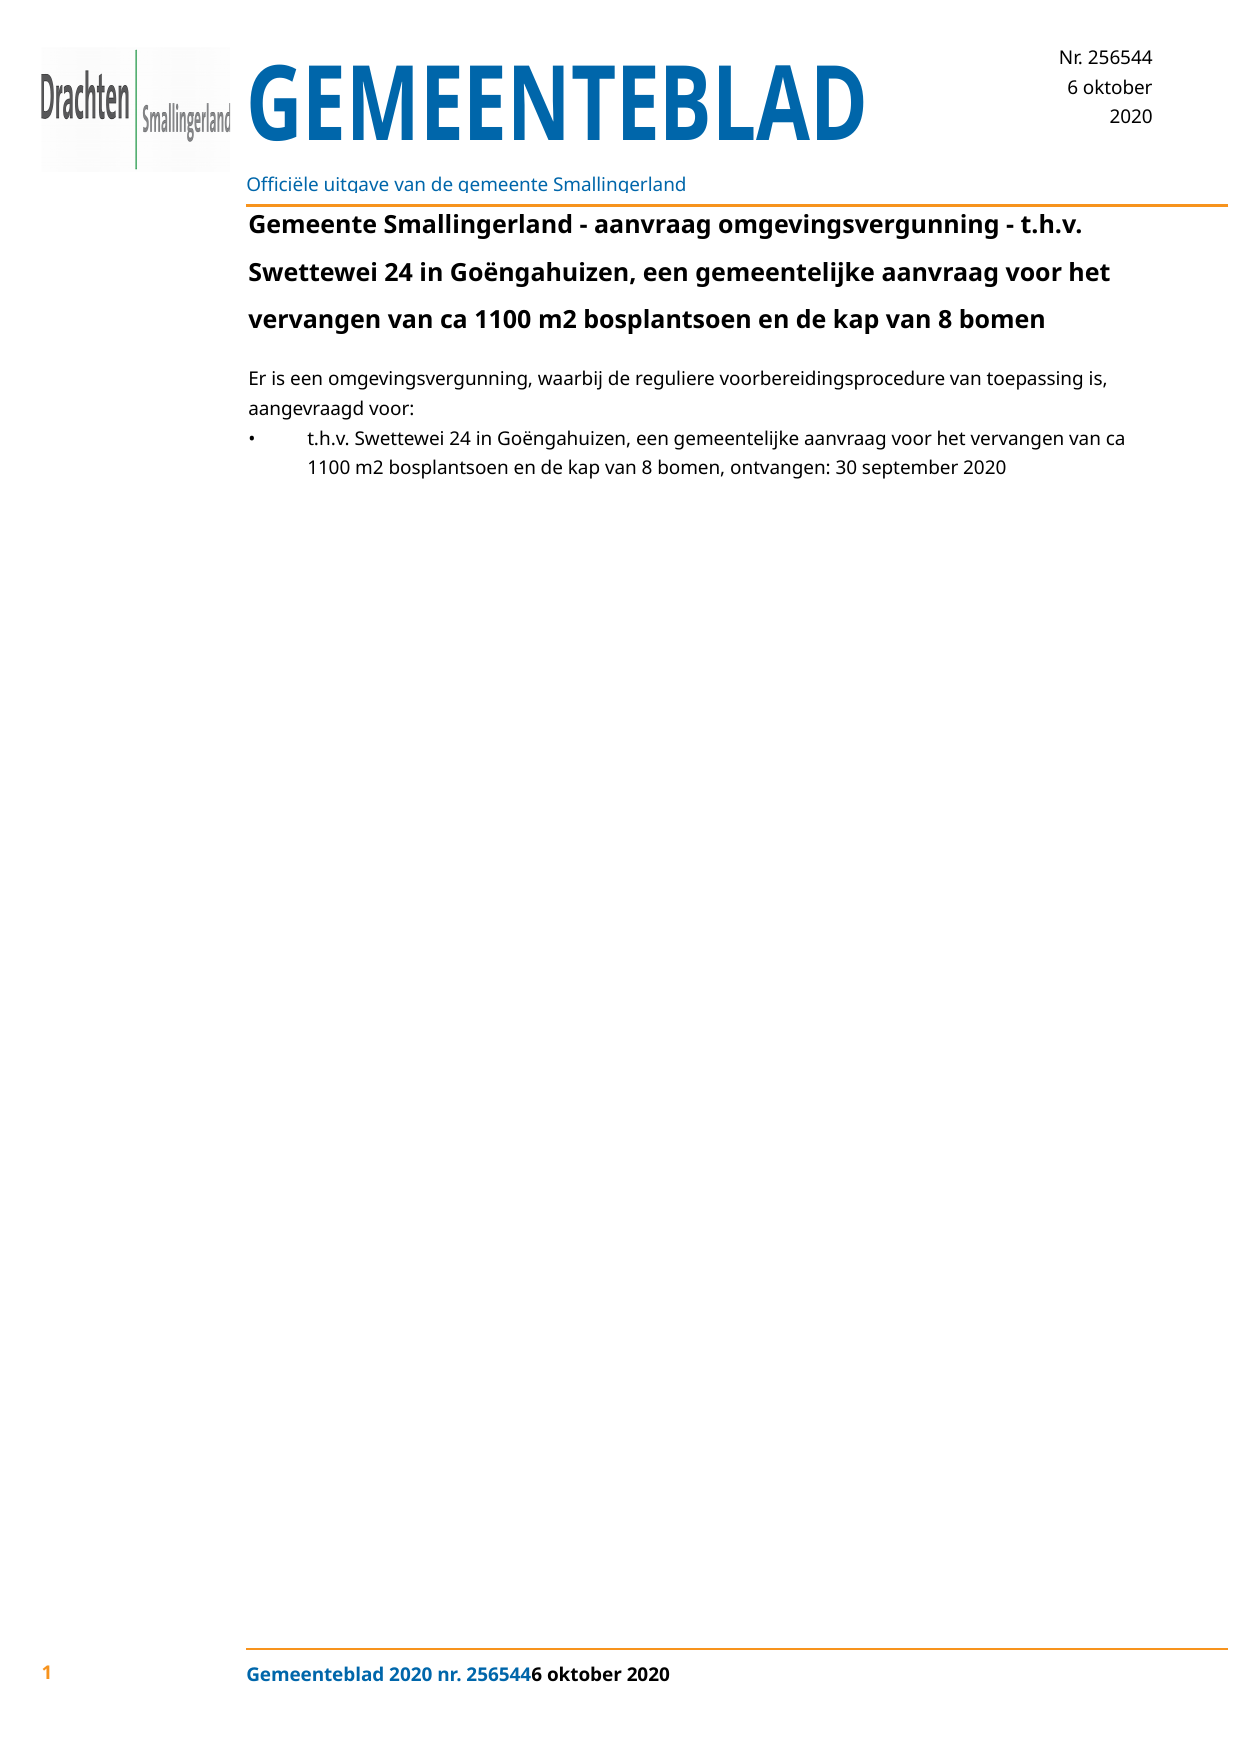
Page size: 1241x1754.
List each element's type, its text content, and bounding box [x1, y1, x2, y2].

text Gemeente Smallingerland - aanvraag omgevingsvergunning - t.h.v. Swettewei 24 in Goëngahuizen, een gemeentelijke aanvraag voor het vervangen van ca 1100 m2 bosplantsoen en de kap van 8 bomen [248, 207, 1152, 336]
list t.h.v. Swettewei 24 in Goëngahuizen, een gemeentelijke aanvraag voor het vervangen van ca 1100 m2 bosplantsoen en de kap van 8 bomen, ontvangen: 30 september 2020 [248, 425, 1152, 480]
picture [41, 47, 231, 172]
text Er is een omgevingsvergunning, waarbij de reguliere voorbereidingsprocedure van toepassing is, aangevraagd voor: [248, 366, 1152, 421]
